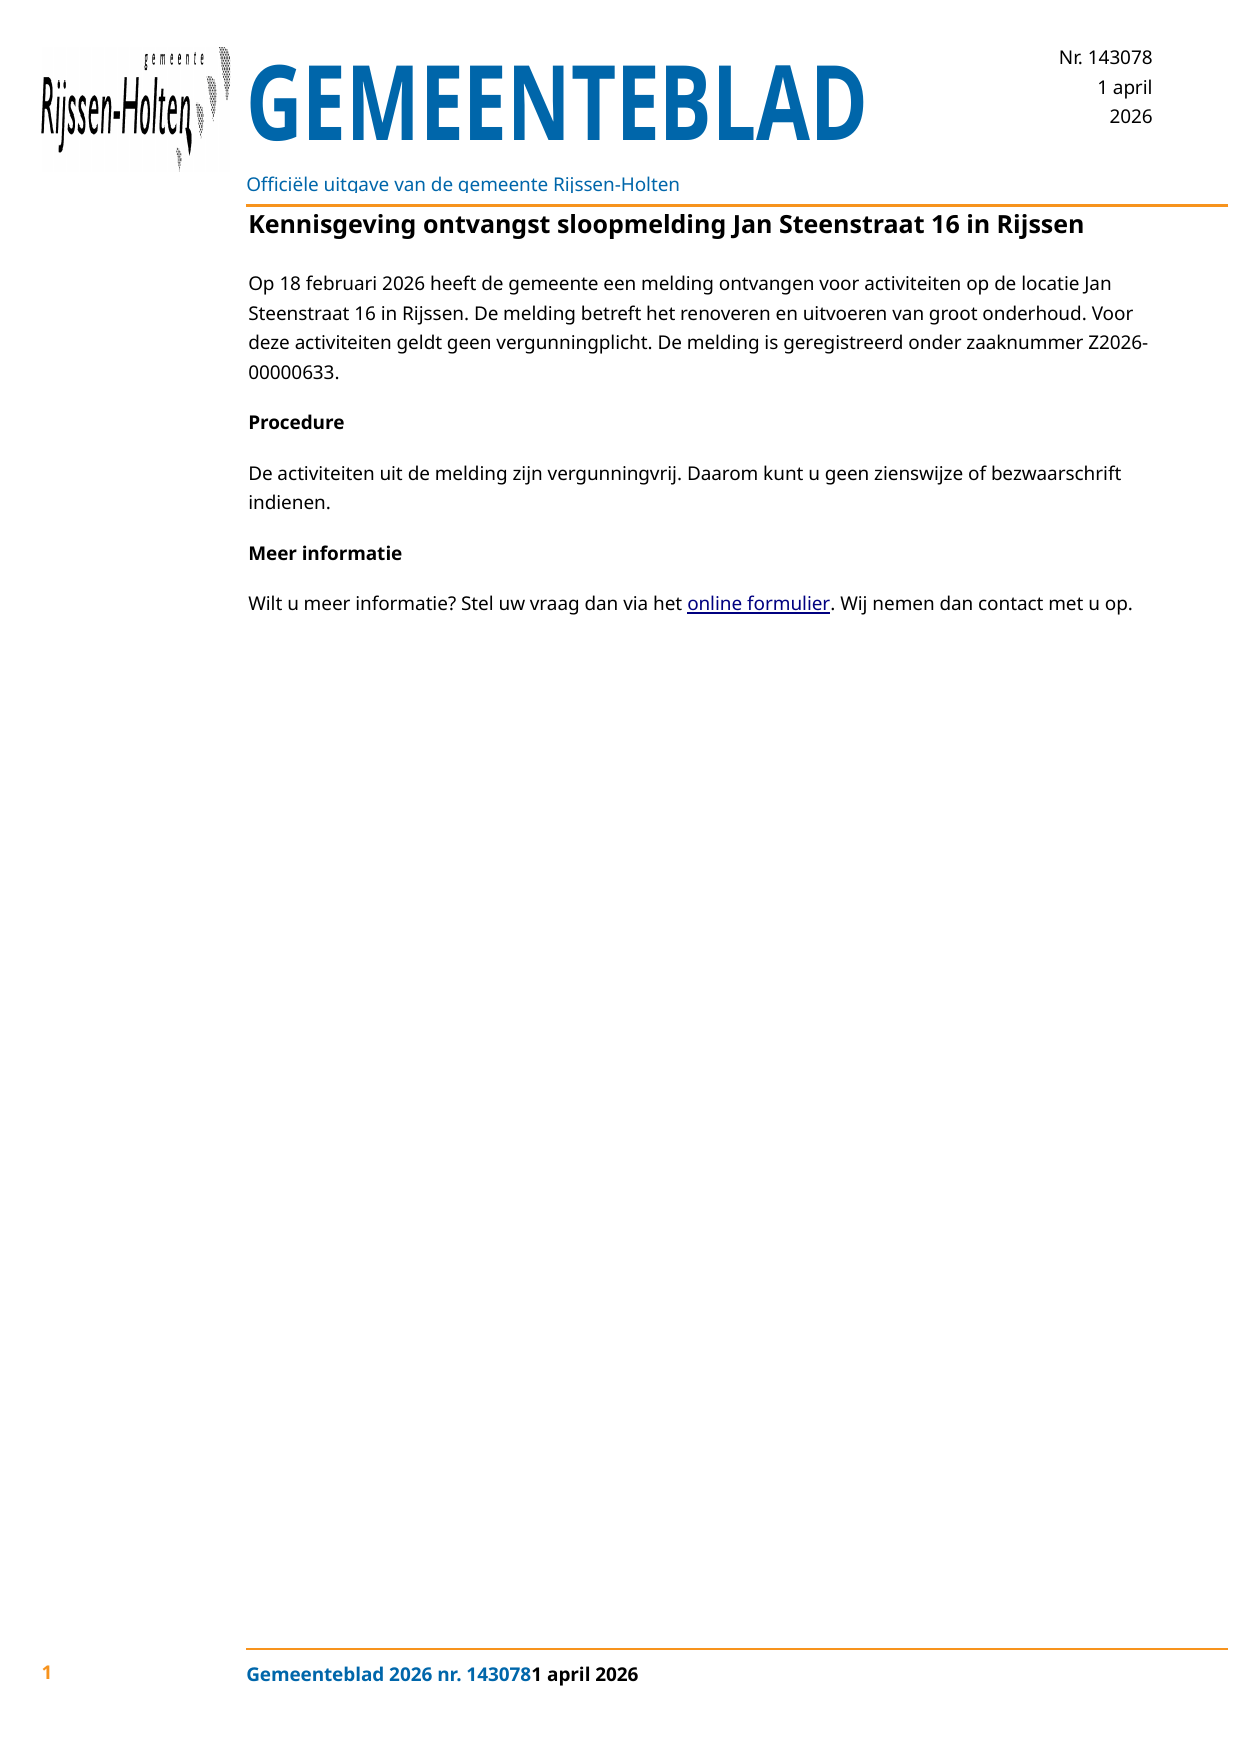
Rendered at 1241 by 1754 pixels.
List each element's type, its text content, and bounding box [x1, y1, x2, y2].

text Procedure [248, 409, 1152, 435]
text De activiteiten uit de melding zijn vergunningvrij. Daarom kunt u geen zienswijze of bezwaarschrift indienen. [248, 460, 1152, 515]
text Op 18 februari 2026 heeft de gemeente een melding ontvangen voor activiteiten op de locatie Jan Steenstraat 16 in Rijssen. De melding betreft het renoveren en uitvoeren van groot onderhoud. Voor deze activiteiten geldt geen vergunningplicht. De melding is geregistreerd onder zaaknummer Z2026-00000633. [248, 270, 1152, 385]
text Meer informatie [248, 540, 1152, 566]
text Wilt u meer informatie? Stel uw vraag dan via het online formulier. Wij nemen dan contact met u op. [248, 590, 1152, 616]
text Kennisgeving ontvangst sloopmelding Jan Steenstraat 16 in Rijssen [248, 207, 1152, 241]
picture [41, 47, 231, 172]
